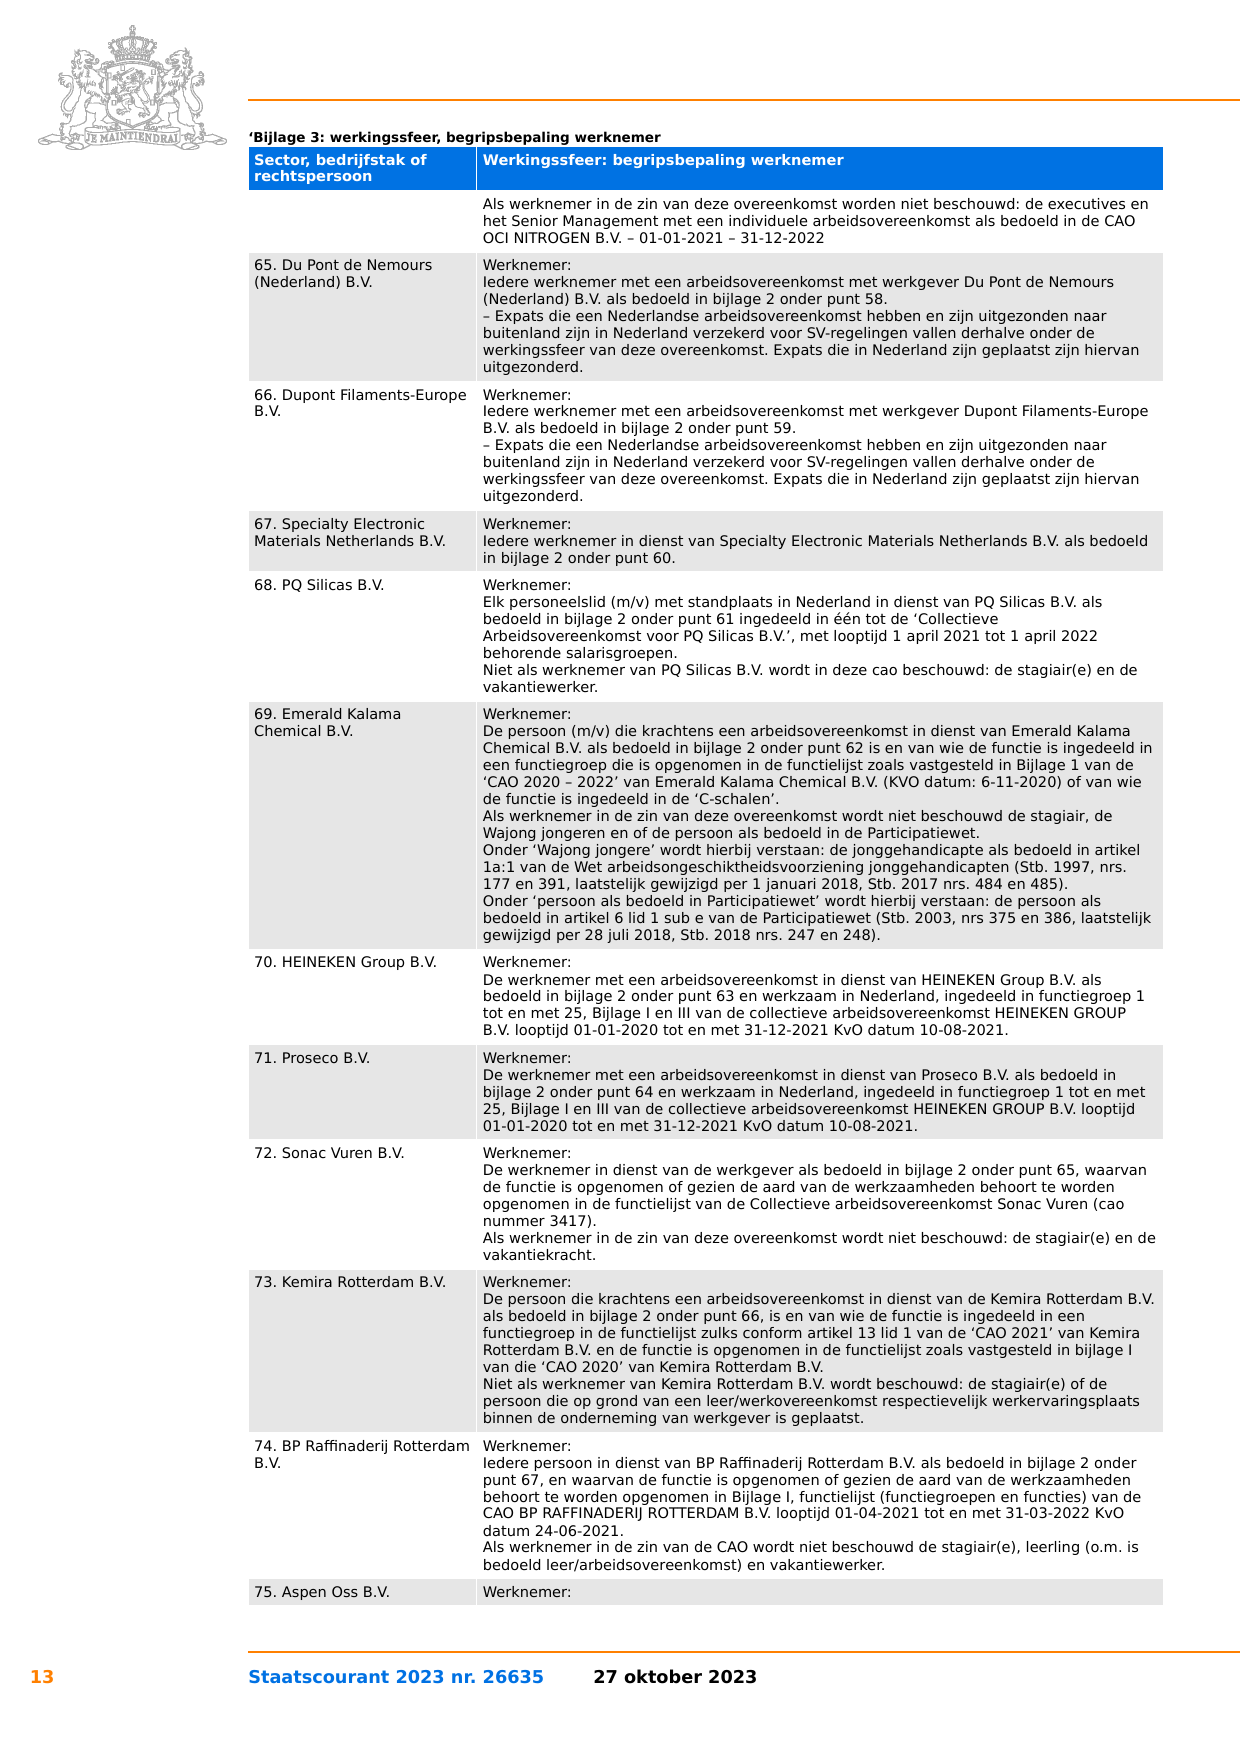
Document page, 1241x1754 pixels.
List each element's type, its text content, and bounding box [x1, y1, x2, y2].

table_cell Werknemer: Iedere persoon in dienst van BP Raffinaderij Rotterdam B.V. als bedoeld in bijlage 2 onder punt 67, en waarvan de functie is opgenomen of gezien de aard van de werkzaamheden behoort te worden opgenomen in Bijlage I, functielijst (functiegroepen en functies) van de CAO BP RAFFINADERIJ ROTTERDAM B.V. looptijd 01-04-2021 tot en met 31-03-2022 KvO datum 24-06-2021. Als werknemer in de zin van de CAO wordt niet beschouwd de stagiair(e), leerling (o.m. is bedoeld leer/arbeidsovereenkomst) en vakantiewerker. [477, 1433, 1163, 1578]
table_cell Werknemer: [477, 1579, 1163, 1605]
table_cell 65. Du Pont de Nemours (Nederland) B.V. [249, 253, 476, 381]
table_cell Werknemer: De persoon (m/v) die krachtens een arbeidsovereenkomst in dienst van Emerald Kalama Chemical B.V. als bedoeld in bijlage 2 onder punt 62 is en van wie de functie is ingedeeld in een functiegroep die is opgenomen in de functielijst zoals vastgesteld in Bijlage 1 van de ‘CAO 2020 – 2022’ van Emerald Kalama Chemical B.V. (KVO datum: 6-11-2020) of van wie de functie is ingedeeld in de ‘C-schalen’. Als werknemer in de zin van deze overeenkomst wordt niet beschouwd de stagiair, de Wajong jongeren en of de persoon als bedoeld in de Participatiewet. Onder ‘Wajong jongere’ wordt hierbij verstaan: de jonggehandicapte als bedoeld in artikel 1a:1 van de Wet arbeidsongeschiktheidsvoorziening jonggehandicapten (Stb. 1997, nrs. 177 en 391, laatstelijk gewijzigd per 1 januari 2018, Stb. 2017 nrs. 484 en 485). Onder ‘persoon als bedoeld in Participatiewet’ wordt hierbij verstaan: de persoon als bedoeld in artikel 6 lid 1 sub e van de Participatiewet (Stb. 2003, nrs 375 en 386, laatstelijk gewijzigd per 28 juli 2018, Stb. 2018 nrs. 247 en 248). [477, 702, 1163, 949]
table_header ‘Bijlage 3: werkingssfeer, begripsbepaling werknemer [248, 130, 1163, 146]
table_cell Werknemer: De werknemer met een arbeidsovereenkomst in dienst van Proseco B.V. als bedoeld in bijlage 2 onder punt 64 en werkzaam in Nederland, ingedeeld in functiegroep 1 tot en met 25, Bijlage I en III van de collectieve arbeidsovereenkomst HEINEKEN GROUP B.V. looptijd 01-01-2020 tot en met 31-12-2021 KvO datum 10-08-2021. [477, 1045, 1163, 1139]
table_cell Werkingssfeer: begripsbepaling werknemer [477, 147, 1163, 190]
table_cell Sector, bedrijfstak of rechtspersoon [249, 147, 476, 190]
table_cell 69. Emerald Kalama Chemical B.V. [249, 702, 476, 949]
table_cell 68. PQ Silicas B.V. [249, 572, 476, 701]
table_cell Werknemer: De persoon die krachtens een arbeidsovereenkomst in dienst van de Kemira Rotterdam B.V. als bedoeld in bijlage 2 onder punt 66, is en van wie de functie is ingedeeld in een functiegroep in de functielijst zulks conform artikel 13 lid 1 van de ‘CAO 2021’ van Kemira Rotterdam B.V. en de functie is opgenomen in de functielijst zoals vastgesteld in bijlage I van die ‘CAO 2020’ van Kemira Rotterdam B.V. Niet als werknemer van Kemira Rotterdam B.V. wordt beschouwd: de stagiair(e) of de persoon die op grond van een leer/werkovereenkomst respectievelijk werkervaringsplaats binnen de onderneming van werkgever is geplaatst. [477, 1270, 1163, 1432]
table_cell 66. Dupont Filaments-Europe B.V. [249, 382, 476, 510]
table_cell 73. Kemira Rotterdam B.V. [249, 1270, 476, 1432]
table_cell 71. Proseco B.V. [249, 1045, 476, 1139]
table_cell 70. HEINEKEN Group B.V. [249, 950, 476, 1044]
table_cell 72. Sonac Vuren B.V. [249, 1140, 476, 1268]
table_cell Werknemer: Elk personeelslid (m/v) met standplaats in Nederland in dienst van PQ Silicas B.V. als bedoeld in bijlage 2 onder punt 61 ingedeeld in één tot de ‘Collectieve Arbeidsovereenkomst voor PQ Silicas B.V.’, met looptijd 1 april 2021 tot 1 april 2022 behorende salarisgroepen. Niet als werknemer van PQ Silicas B.V. wordt in deze cao beschouwd: de stagiair(e) en de vakantiewerker. [477, 572, 1163, 701]
table_cell [249, 191, 476, 251]
table_cell 67. Specialty Electronic Materials Netherlands B.V. [249, 511, 476, 571]
table_cell Werknemer: De werknemer in dienst van de werkgever als bedoeld in bijlage 2 onder punt 65, waarvan de functie is opgenomen of gezien de aard van de werkzaamheden behoort te worden opgenomen in de functielijst van de Collectieve arbeidsovereenkomst Sonac Vuren (cao nummer 3417). Als werknemer in de zin van deze overeenkomst wordt niet beschouwd: de stagiair(e) en de vakantiekracht. [477, 1140, 1163, 1268]
table_cell Werknemer: Iedere werknemer met een arbeidsovereenkomst met werkgever Du Pont de Nemours (Nederland) B.V. als bedoeld in bijlage 2 onder punt 58. – Expats die een Nederlandse arbeidsovereenkomst hebben en zijn uitgezonden naar buitenland zijn in Nederland verzekerd voor SV-regelingen vallen derhalve onder de werkingssfeer van deze overeenkomst. Expats die in Nederland zijn geplaatst zijn hiervan uitgezonderd. [477, 253, 1163, 381]
table_cell 74. BP Raffinaderij Rotterdam B.V. [249, 1433, 476, 1578]
table_cell Als werknemer in de zin van deze overeenkomst worden niet beschouwd: de executives en het Senior Management met een individuele arbeidsovereenkomst als bedoeld in de CAO OCI NITROGEN B.V. – 01-01-2021 – 31-12-2022 [477, 191, 1163, 251]
table_cell Werknemer: De werknemer met een arbeidsovereenkomst in dienst van HEINEKEN Group B.V. als bedoeld in bijlage 2 onder punt 63 en werkzaam in Nederland, ingedeeld in functiegroep 1 tot en met 25, Bijlage I en III van de collectieve arbeidsovereenkomst HEINEKEN GROUP B.V. looptijd 01-01-2020 tot en met 31-12-2021 KvO datum 10-08-2021. [477, 950, 1163, 1044]
table_cell Werknemer: Iedere werknemer in dienst van Specialty Electronic Materials Netherlands B.V. als bedoeld in bijlage 2 onder punt 60. [477, 511, 1163, 571]
table_cell Werknemer: Iedere werknemer met een arbeidsovereenkomst met werkgever Dupont Filaments-Europe B.V. als bedoeld in bijlage 2 onder punt 59. – Expats die een Nederlandse arbeidsovereenkomst hebben en zijn uitgezonden naar buitenland zijn in Nederland verzekerd voor SV-regelingen vallen derhalve onder de werkingssfeer van deze overeenkomst. Expats die in Nederland zijn geplaatst zijn hiervan uitgezonderd. [477, 382, 1163, 510]
picture [38, 25, 227, 150]
table_cell 75. Aspen Oss B.V. [249, 1579, 476, 1605]
